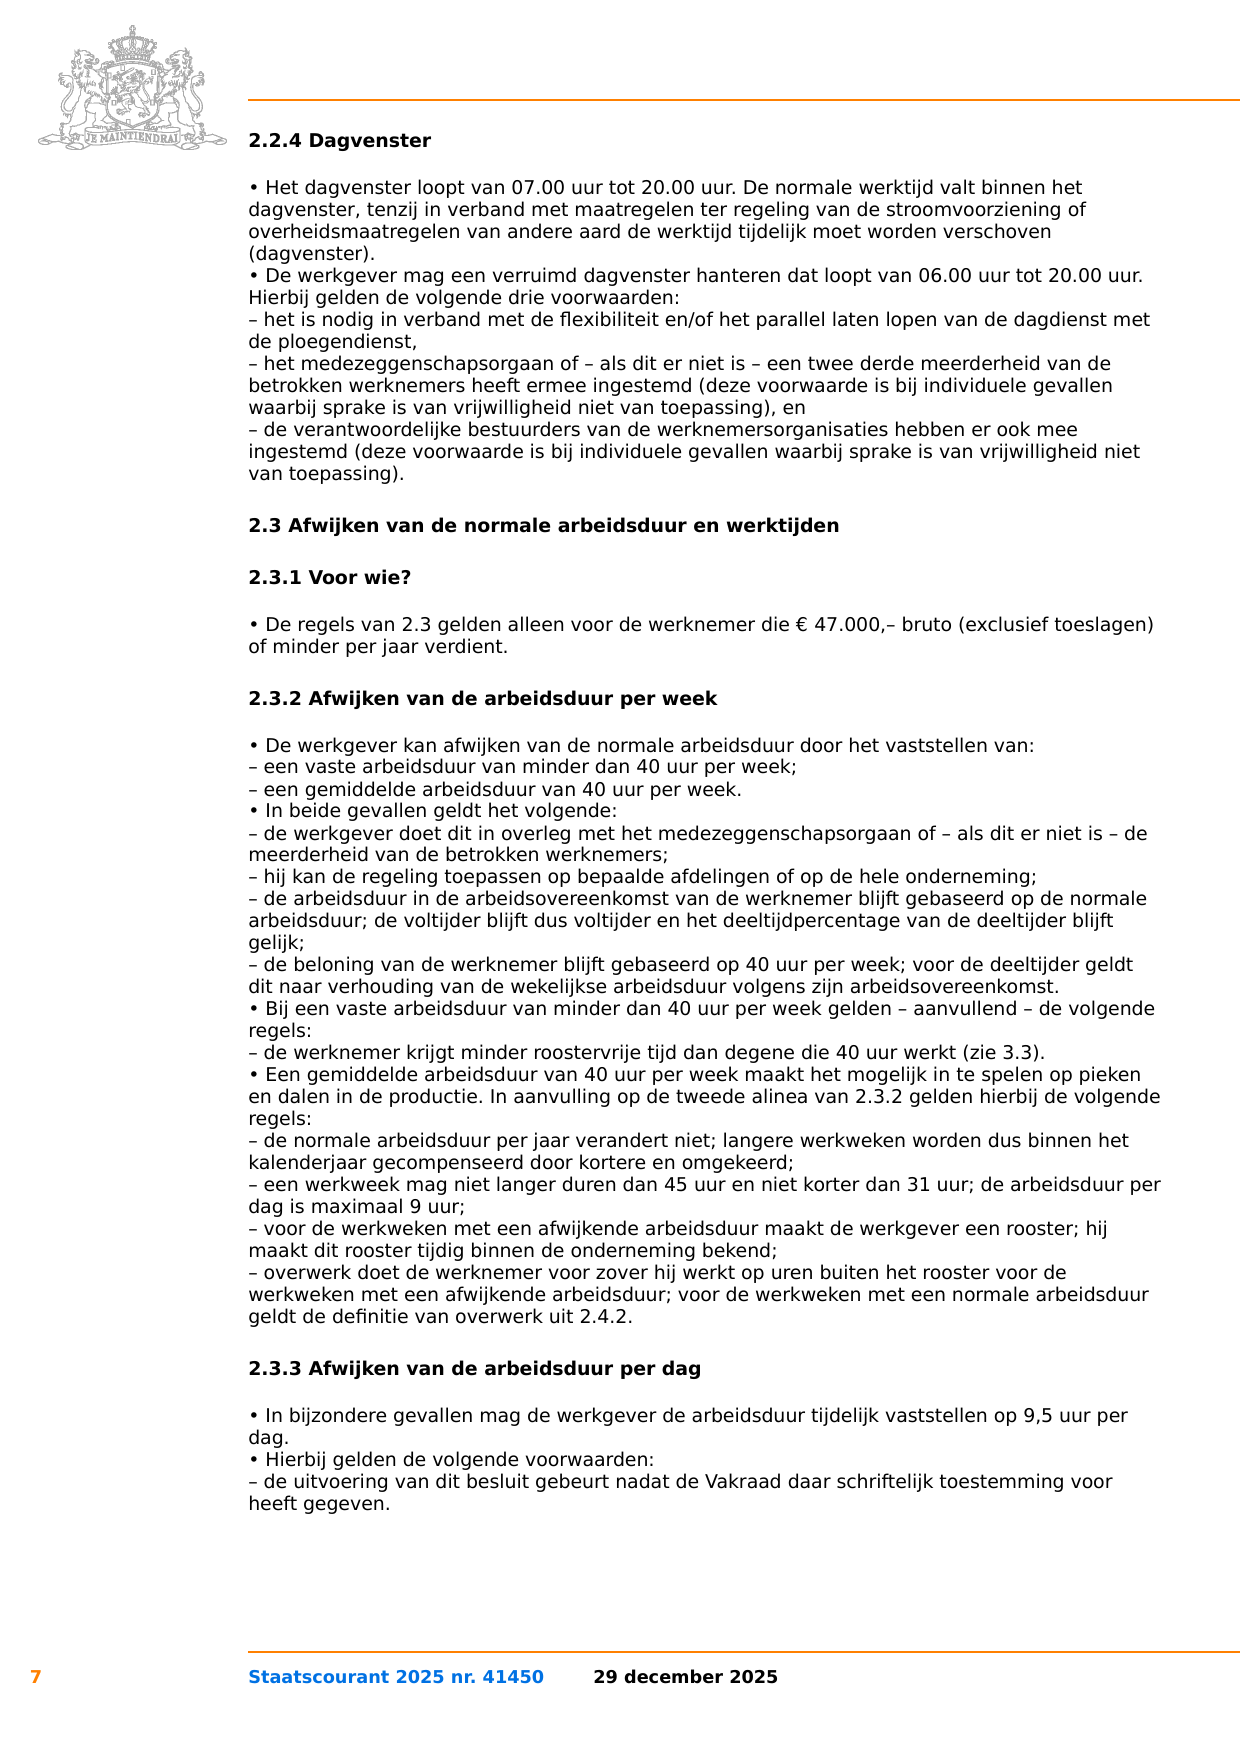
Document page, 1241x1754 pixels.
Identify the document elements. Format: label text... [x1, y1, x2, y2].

text • De werkgever kan afwijken van de normale arbeidsduur door het vaststellen van: [248, 734, 1163, 756]
subtitle 2.3.2 Afwijken van de arbeidsduur per week [248, 687, 1163, 709]
text • De regels van 2.3 gelden alleen voor de werknemer die € 47.000,– bruto (exclusief toeslagen) of minder per jaar verdient. [248, 613, 1163, 657]
text – overwerk doet de werknemer voor zover hij werkt op uren buiten het rooster voor de werkweken met een afwijkende arbeidsduur; voor de werkweken met een normale arbeidsduur geldt de definitie van overwerk uit 2.4.2. [248, 1262, 1163, 1328]
text – voor de werkweken met een afwijkende arbeidsduur maakt de werkgever een rooster; hij maakt dit rooster tijdig binnen de onderneming bekend; [248, 1218, 1163, 1262]
text • Hierbij gelden de volgende voorwaarden: [248, 1449, 1163, 1471]
text – de werkgever doet dit in overleg met het medezeggenschapsorgaan of – als dit er niet is – de meerderheid van de betrokken werknemers; [248, 822, 1163, 866]
text – een vaste arbeidsduur van minder dan 40 uur per week; [248, 756, 1163, 778]
text • Bij een vaste arbeidsduur van minder dan 40 uur per week gelden – aanvullend – de volgende regels: [248, 998, 1163, 1042]
text – een werkweek mag niet langer duren dan 45 uur en niet korter dan 31 uur; de arbeidsduur per dag is maximaal 9 uur; [248, 1174, 1163, 1218]
text – de verantwoordelijke bestuurders van de werknemersorganisaties hebben er ook mee ingestemd (deze voorwaarde is bij individuele gevallen waarbij sprake is van vrijwilligheid niet van toepassing). [248, 419, 1163, 484]
text • In bijzondere gevallen mag de werkgever de arbeidsduur tijdelijk vaststellen op 9,5 uur per dag. [248, 1405, 1163, 1449]
text – hij kan de regeling toepassen op bepaalde afdelingen of op de hele onderneming; [248, 866, 1163, 888]
text • Het dagvenster loopt van 07.00 uur tot 20.00 uur. De normale werktijd valt binnen het dagvenster, tenzij in verband met maatregelen ter regeling van de stroomvoorziening of overheidsmaatregelen van andere aard de werktijd tijdelijk moet worden verschoven (dagvenster). [248, 177, 1163, 265]
text – de werknemer krijgt minder roostervrije tijd dan degene die 40 uur werkt (zie 3.3). [248, 1042, 1163, 1064]
text • Een gemiddelde arbeidsduur van 40 uur per week maakt het mogelijk in te spelen op pieken en dalen in de productie. In aanvulling op de tweede alinea van 2.3.2 gelden hierbij de volgende regels: [248, 1064, 1163, 1130]
text – een gemiddelde arbeidsduur van 40 uur per week. [248, 778, 1163, 800]
text – de beloning van de werknemer blijft gebaseerd op 40 uur per week; voor de deeltijder geldt dit naar verhouding van de wekelijkse arbeidsduur volgens zijn arbeidsovereenkomst. [248, 954, 1163, 998]
text – het medezeggenschapsorgaan of – als dit er niet is – een twee derde meerderheid van de betrokken werknemers heeft ermee ingestemd (deze voorwaarde is bij individuele gevallen waarbij sprake is van vrijwilligheid niet van toepassing), en [248, 353, 1163, 419]
text – het is nodig in verband met de flexibiliteit en/of het parallel laten lopen van de dagdienst met de ploegendienst, [248, 309, 1163, 353]
subtitle 2.3 Afwijken van de normale arbeidsduur en werktijden [248, 514, 1163, 537]
text – de uitvoering van dit besluit gebeurt nadat de Vakraad daar schriftelijk toestemming voor heeft gegeven. [248, 1471, 1163, 1515]
picture [38, 25, 227, 150]
text • In beide gevallen geldt het volgende: [248, 800, 1163, 822]
text – de arbeidsduur in de arbeidsovereenkomst van de werknemer blijft gebaseerd op de normale arbeidsduur; de voltijder blijft dus voltijder en het deeltijdpercentage van de deeltijder blijft gelijk; [248, 888, 1163, 954]
subtitle 2.3.3 Afwijken van de arbeidsduur per dag [248, 1358, 1163, 1380]
text • De werkgever mag een verruimd dagvenster hanteren dat loopt van 06.00 uur tot 20.00 uur. Hierbij gelden de volgende drie voorwaarden: [248, 265, 1163, 309]
subtitle 2.3.1 Voor wie? [248, 567, 1163, 588]
text – de normale arbeidsduur per jaar verandert niet; langere werkweken worden dus binnen het kalenderjaar gecompenseerd door kortere en omgekeerd; [248, 1130, 1163, 1174]
subtitle 2.2.4 Dagvenster [248, 130, 1163, 152]
